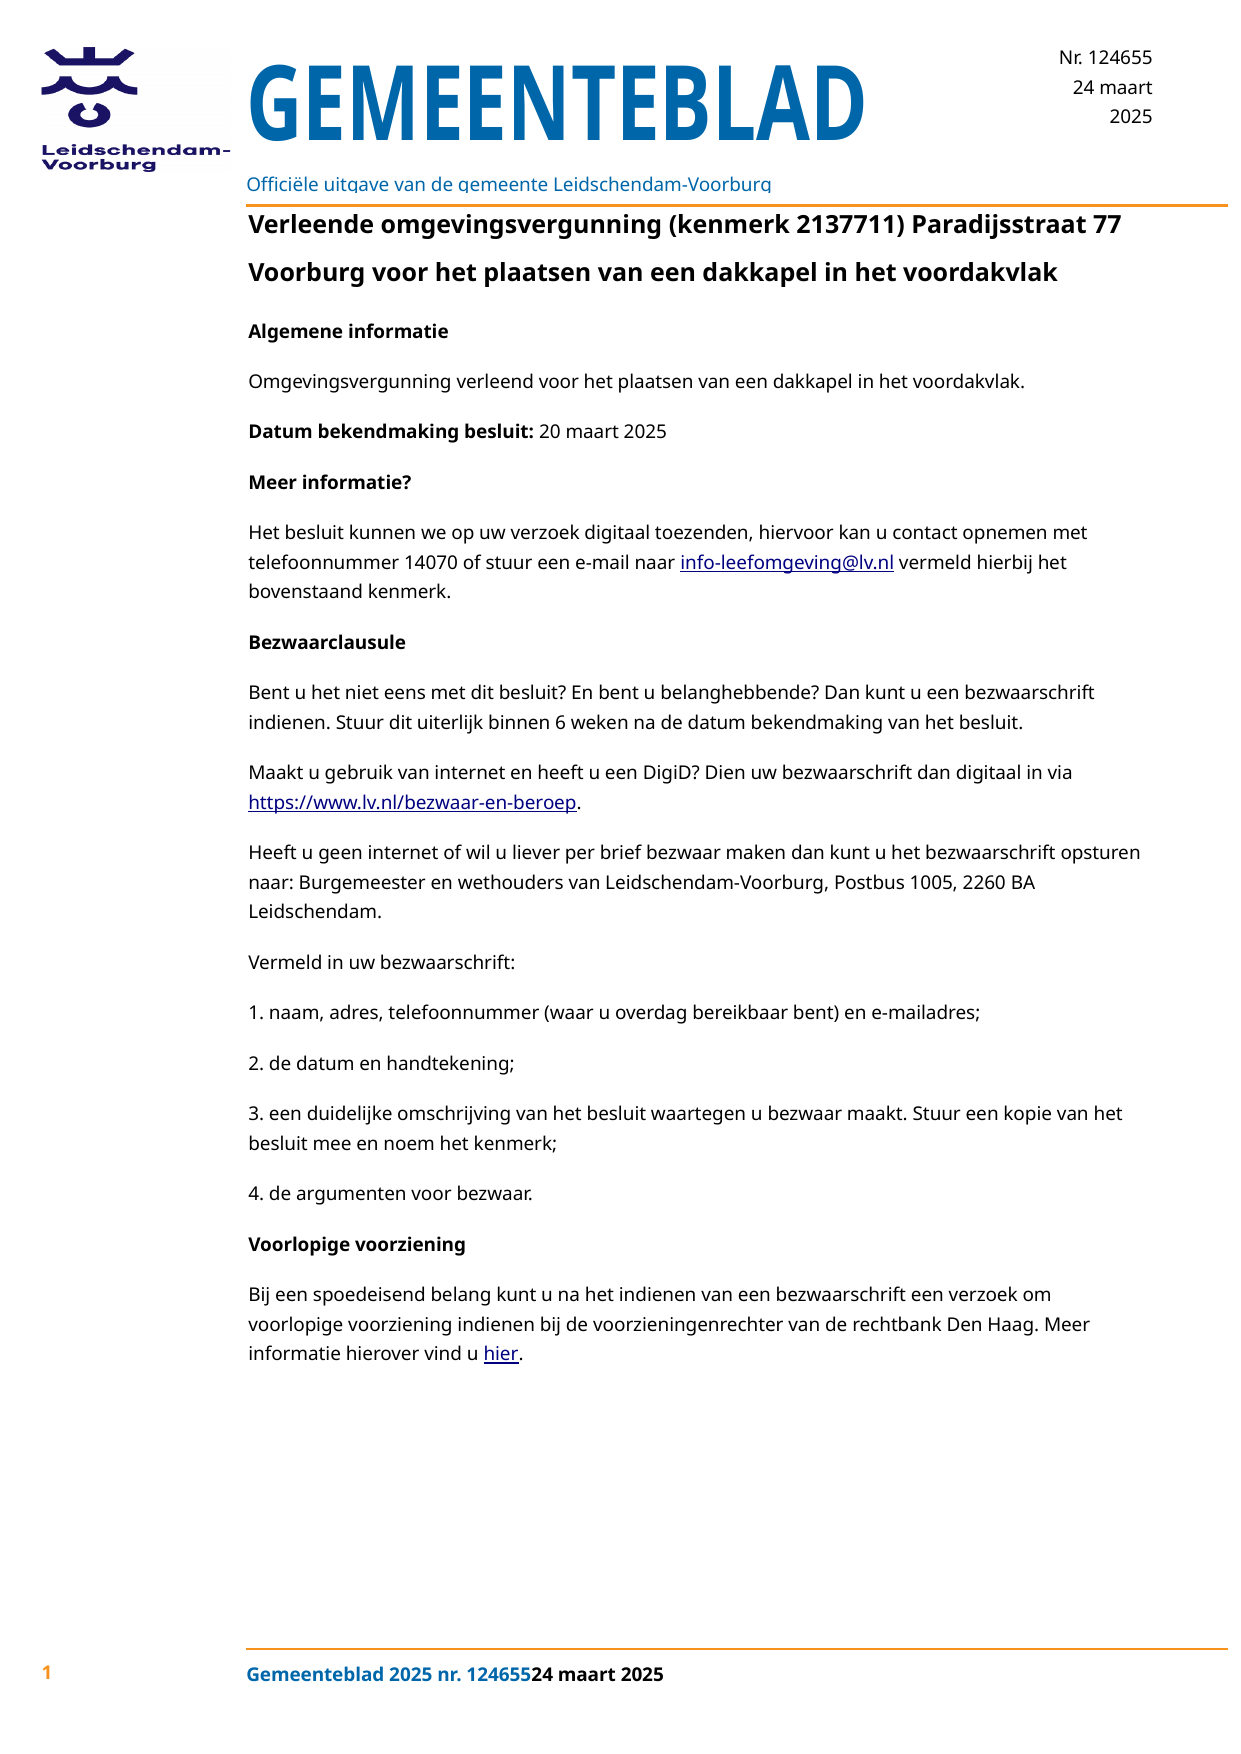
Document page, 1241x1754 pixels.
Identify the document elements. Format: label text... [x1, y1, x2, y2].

text Heeft u geen internet of wil u liever per brief bezwaar maken dan kunt u het bezwaarschrift opsturen naar: Burgemeester en wethouders van Leidschendam-Voorburg, Postbus 1005, 2260 BA Leidschendam. [248, 839, 1152, 924]
text 3. een duidelijke omschrijving van het besluit waartegen u bezwaar maakt. Stuur een kopie van het besluit mee en noem het kenmerk; [248, 1100, 1152, 1156]
text Bezwaarclausule [248, 629, 1152, 655]
text Vermeld in uw bezwaarschrift: [248, 949, 1152, 975]
text 1. naam, adres, telefoonnummer (waar u overdag bereikbaar bent) en e-mailadres; [248, 999, 1152, 1025]
text Datum bekendmaking besluit: 20 maart 2025 [248, 419, 1152, 444]
picture [41, 47, 231, 172]
text Meer informatie? [248, 469, 1152, 495]
text Omgevingsvergunning verleend voor het plaatsen van een dakkapel in het voordakvlak. [248, 368, 1152, 394]
text Bent u het niet eens met dit besluit? En bent u belanghebbende? Dan kunt u een bezwaarschrift indienen. Stuur dit uiterlijk binnen 6 weken na de datum bekendmaking van het besluit. [248, 679, 1152, 735]
text 2. de datum en handtekening; [248, 1050, 1152, 1076]
text Verleende omgevingsvergunning (kenmerk 2137711) Paradijsstraat 77 Voorburg voor het plaatsen van een dakkapel in het voordakvlak [248, 207, 1152, 288]
text Het besluit kunnen we op uw verzoek digitaal toezenden, hiervoor kan u contact opnemen met telefoonnummer 14070 of stuur een e-mail naar info-leefomgeving@lv.nl vermeld hierbij het bovenstaand kenmerk. [248, 519, 1152, 604]
text Algemene informatie [248, 318, 1152, 344]
text Voorlopige voorziening [248, 1231, 1152, 1257]
text 4. de argumenten voor bezwaar. [248, 1180, 1152, 1206]
text Bij een spoedeisend belang kunt u na het indienen van een bezwaarschrift een verzoek om voorlopige voorziening indienen bij de voorzieningenrechter van de rechtbank Den Haag. Meer informatie hierover vind u hier. [248, 1281, 1152, 1366]
text Maakt u gebruik van internet en heeft u een DigiD? Dien uw bezwaarschrift dan digitaal in via https://www.lv.nl/bezwaar-en-beroep. [248, 759, 1152, 815]
